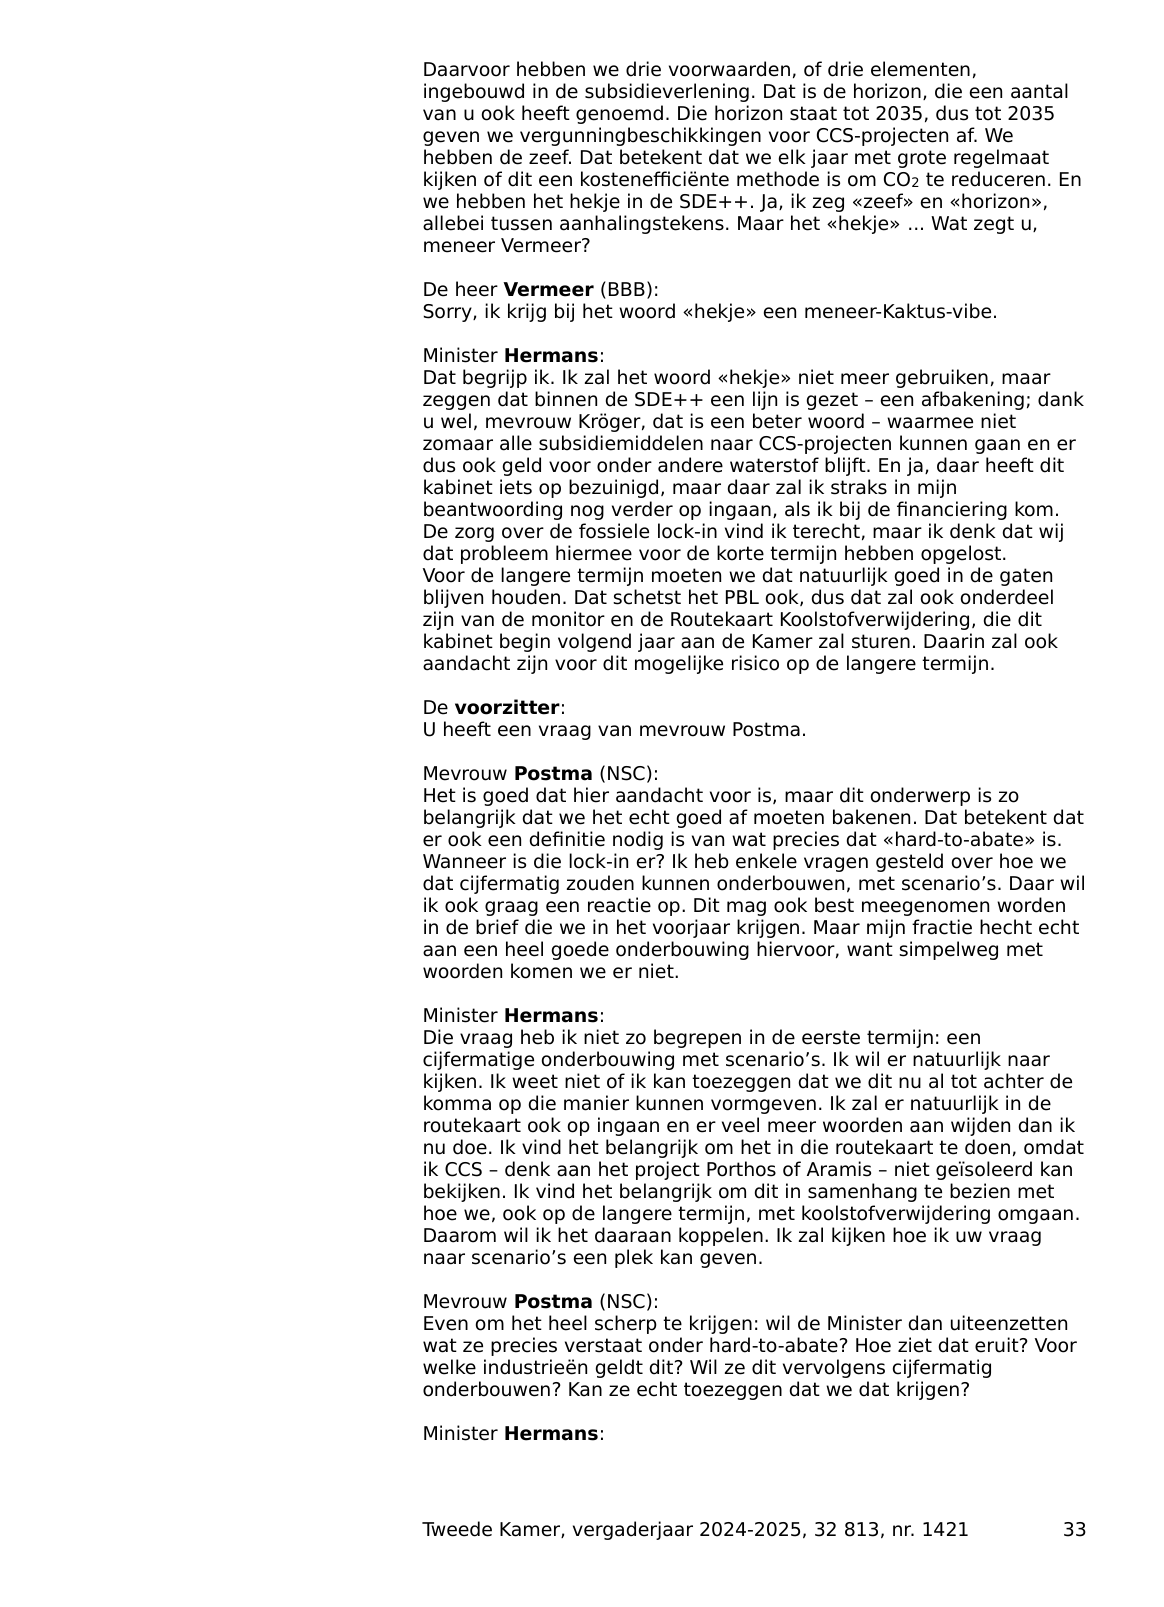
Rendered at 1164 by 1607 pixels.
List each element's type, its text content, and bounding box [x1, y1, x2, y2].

text Daarvoor hebben we drie voorwaarden, of drie elementen, ingebouwd in de subsidieverlening. Dat is de horizon, die een aantal van u ook heeft genoemd. Die horizon staat tot 2035, dus tot 2035 geven we vergunningbeschikkingen voor CCS-projecten af. We hebben de zeef. Dat betekent dat we elk jaar met grote regelmaat kijken of dit een kostenefficiënte methode is om CO2 te reduceren. En we hebben het hekje in de SDE++. Ja, ik zeg «zeef» en «horizon», allebei tussen aanhalingstekens. Maar het «hekje» ... Wat zegt u, meneer Vermeer? [422, 59, 1087, 257]
text Sorry, ik krijg bij het woord «hekje» een meneer-Kaktus-vibe. [422, 301, 1087, 323]
text Mevrouw Postma (NSC): [422, 763, 1087, 785]
text Het is goed dat hier aandacht voor is, maar dit onderwerp is zo belangrijk dat we het echt goed af moeten bakenen. Dat betekent dat er ook een definitie nodig is van wat precies dat «hard-to-abate» is. Wanneer is die lock-in er? Ik heb enkele vragen gesteld over hoe we dat cijfermatig zouden kunnen onderbouwen, met scenario’s. Daar wil ik ook graag een reactie op. Dit mag ook best meegenomen worden in de brief die we in het voorjaar krijgen. Maar mijn fractie hecht echt aan een heel goede onderbouwing hiervoor, want simpelweg met woorden komen we er niet. [422, 785, 1087, 983]
text De heer Vermeer (BBB): [422, 279, 1087, 301]
text Minister Hermans: [422, 1005, 1087, 1027]
text Mevrouw Postma (NSC): [422, 1291, 1087, 1313]
text U heeft een vraag van mevrouw Postma. [422, 719, 1087, 741]
text Die vraag heb ik niet zo begrepen in de eerste termijn: een cijfermatige onderbouwing met scenario’s. Ik wil er natuurlijk naar kijken. Ik weet niet of ik kan toezeggen dat we dit nu al tot achter de komma op die manier kunnen vormgeven. Ik zal er natuurlijk in de routekaart ook op ingaan en er veel meer woorden aan wijden dan ik nu doe. Ik vind het belangrijk om het in die routekaart te doen, omdat ik CCS – denk aan het project Porthos of Aramis – niet geïsoleerd kan bekijken. Ik vind het belangrijk om dit in samenhang te bezien met hoe we, ook op de langere termijn, met koolstofverwijdering omgaan. Daarom wil ik het daaraan koppelen. Ik zal kijken hoe ik uw vraag naar scenario’s een plek kan geven. [422, 1027, 1087, 1269]
text De voorzitter: [422, 697, 1087, 719]
text Minister Hermans: [422, 345, 1087, 367]
text Minister Hermans: [422, 1423, 1087, 1445]
text Voor de langere termijn moeten we dat natuurlijk goed in de gaten blijven houden. Dat schetst het PBL ook, dus dat zal ook onderdeel zijn van de monitor en de Routekaart Koolstofverwijdering, die dit kabinet begin volgend jaar aan de Kamer zal sturen. Daarin zal ook aandacht zijn voor dit mogelijke risico op de langere termijn. [422, 565, 1087, 675]
text Even om het heel scherp te krijgen: wil de Minister dan uiteenzetten wat ze precies verstaat onder hard-to-abate? Hoe ziet dat eruit? Voor welke industrieën geldt dit? Wil ze dit vervolgens cijfermatig onderbouwen? Kan ze echt toezeggen dat we dat krijgen? [422, 1313, 1087, 1401]
text Dat begrijp ik. Ik zal het woord «hekje» niet meer gebruiken, maar zeggen dat binnen de SDE++ een lijn is gezet – een afbakening; dank u wel, mevrouw Kröger, dat is een beter woord – waarmee niet zomaar alle subsidiemiddelen naar CCS-projecten kunnen gaan en er dus ook geld voor onder andere waterstof blijft. En ja, daar heeft dit kabinet iets op bezuinigd, maar daar zal ik straks in mijn beantwoording nog verder op ingaan, als ik bij de financiering kom. De zorg over de fossiele lock-in vind ik terecht, maar ik denk dat wij dat probleem hiermee voor de korte termijn hebben opgelost. [422, 367, 1087, 565]
